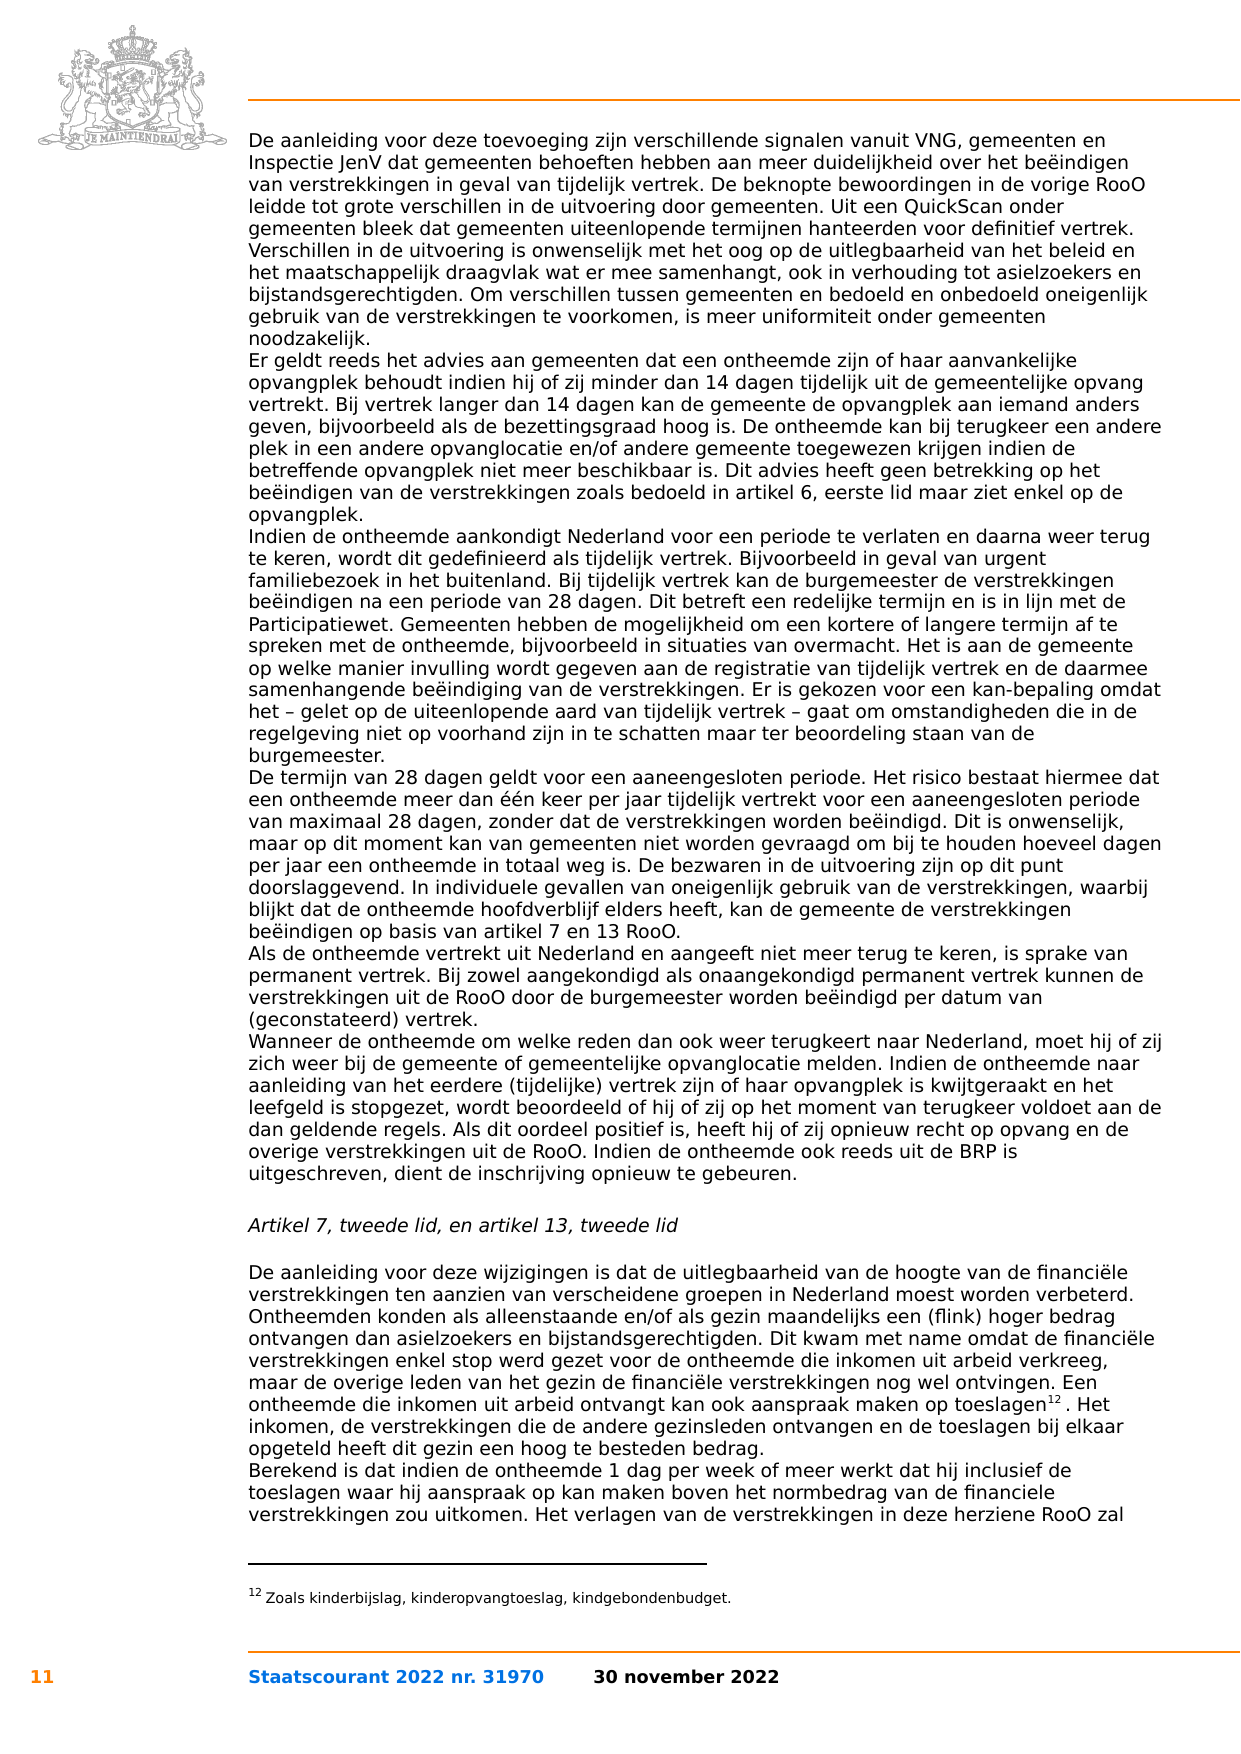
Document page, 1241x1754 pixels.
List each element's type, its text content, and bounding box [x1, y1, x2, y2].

text Er geldt reeds het advies aan gemeenten dat een ontheemde zijn of haar aanvankelijke opvangplek behoudt indien hij of zij minder dan 14 dagen tijdelijk uit de gemeentelijke opvang vertrekt. Bij vertrek langer dan 14 dagen kan de gemeente de opvangplek aan iemand anders geven, bijvoorbeeld als de bezettingsgraad hoog is. De ontheemde kan bij terugkeer een andere plek in een andere opvanglocatie en/of andere gemeente toegewezen krijgen indien de betreffende opvangplek niet meer beschikbaar is. Dit advies heeft geen betrekking op het beëindigen van de verstrekkingen zoals bedoeld in artikel 6, eerste lid maar ziet enkel op de opvangplek. [248, 350, 1163, 526]
text Zoals kinderbijslag, kinderopvangtoeslag, kindgebondenbudget. [248, 1586, 1163, 1608]
text De termijn van 28 dagen geldt voor een aaneengesloten periode. Het risico bestaat hiermee dat een ontheemde meer dan één keer per jaar tijdelijk vertrekt voor een aaneengesloten periode van maximaal 28 dagen, zonder dat de verstrekkingen worden beëindigd. Dit is onwenselijk, maar op dit moment kan van gemeenten niet worden gevraagd om bij te houden hoeveel dagen per jaar een ontheemde in totaal weg is. De bezwaren in de uitvoering zijn op dit punt doorslaggevend. In individuele gevallen van oneigenlijk gebruik van de verstrekkingen, waarbij blijkt dat de ontheemde hoofdverblijf elders heeft, kan de gemeente de verstrekkingen beëindigen op basis van artikel 7 en 13 RooO. [248, 767, 1163, 943]
text Indien de ontheemde aankondigt Nederland voor een periode te verlaten en daarna weer terug te keren, wordt dit gedefinieerd als tijdelijk vertrek. Bijvoorbeeld in geval van urgent familiebezoek in het buitenland. Bij tijdelijk vertrek kan de burgemeester de verstrekkingen beëindigen na een periode van 28 dagen. Dit betreft een redelijke termijn en is in lijn met de Participatiewet. Gemeenten hebben de mogelijkheid om een kortere of langere termijn af te spreken met de ontheemde, bijvoorbeeld in situaties van overmacht. Het is aan de gemeente op welke manier invulling wordt gegeven aan de registratie van tijdelijk vertrek en de daarmee samenhangende beëindiging van de verstrekkingen. Er is gekozen voor een kan-bepaling omdat het – gelet op de uiteenlopende aard van tijdelijk vertrek – gaat om omstandigheden die in de regelgeving niet op voorhand zijn in te schatten maar ter beoordeling staan van de burgemeester. [248, 526, 1163, 767]
subtitle Artikel 7, tweede lid, en artikel 13, tweede lid [248, 1215, 1163, 1237]
text Wanneer de ontheemde om welke reden dan ook weer terugkeert naar Nederland, moet hij of zij zich weer bij de gemeente of gemeentelijke opvanglocatie melden. Indien de ontheemde naar aanleiding van het eerdere (tijdelijke) vertrek zijn of haar opvangplek is kwijtgeraakt en het leefgeld is stopgezet, wordt beoordeeld of hij of zij op het moment van terugkeer voldoet aan de dan geldende regels. Als dit oordeel positief is, heeft hij of zij opnieuw recht op opvang en de overige verstrekkingen uit de RooO. Indien de ontheemde ook reeds uit de BRP is uitgeschreven, dient de inschrijving opnieuw te gebeuren. [248, 1031, 1163, 1185]
text Als de ontheemde vertrekt uit Nederland en aangeeft niet meer terug te keren, is sprake van permanent vertrek. Bij zowel aangekondigd als onaangekondigd permanent vertrek kunnen de verstrekkingen uit de RooO door de burgemeester worden beëindigd per datum van (geconstateerd) vertrek. [248, 943, 1163, 1031]
text De aanleiding voor deze toevoeging zijn verschillende signalen vanuit VNG, gemeenten en Inspectie JenV dat gemeenten behoeften hebben aan meer duidelijkheid over het beëindigen van verstrekkingen in geval van tijdelijk vertrek. De beknopte bewoordingen in de vorige RooO leidde tot grote verschillen in de uitvoering door gemeenten. Uit een QuickScan onder gemeenten bleek dat gemeenten uiteenlopende termijnen hanteerden voor definitief vertrek. Verschillen in de uitvoering is onwenselijk met het oog op de uitlegbaarheid van het beleid en het maatschappelijk draagvlak wat er mee samenhangt, ook in verhouding tot asielzoekers en bijstandsgerechtigden. Om verschillen tussen gemeenten en bedoeld en onbedoeld oneigenlijk gebruik van de verstrekkingen te voorkomen, is meer uniformiteit onder gemeenten noodzakelijk. [248, 130, 1163, 350]
picture [38, 25, 227, 150]
text De aanleiding voor deze wijzigingen is dat de uitlegbaarheid van de hoogte van de financiële verstrekkingen ten aanzien van verscheidene groepen in Nederland moest worden verbeterd. Ontheemden konden als alleenstaande en/of als gezin maandelijks een (flink) hoger bedrag ontvangen dan asielzoekers en bijstandsgerechtigden. Dit kwam met name omdat de financiële verstrekkingen enkel stop werd gezet voor de ontheemde die inkomen uit arbeid verkreeg, maar de overige leden van het gezin de financiële verstrekkingen nog wel ontvingen. Een ontheemde die inkomen uit arbeid ontvangt kan ook aanspraak maken op toeslagen. Het inkomen, de verstrekkingen die de andere gezinsleden ontvangen en de toeslagen bij elkaar opgeteld heeft dit gezin een hoog te besteden bedrag. [248, 1262, 1163, 1460]
text Berekend is dat indien de ontheemde 1 dag per week of meer werkt dat hij inclusief de toeslagen waar hij aanspraak op kan maken boven het normbedrag van de financiele verstrekkingen zou uitkomen. Het verlagen van de verstrekkingen in deze herziene RooO zal [248, 1460, 1163, 1526]
